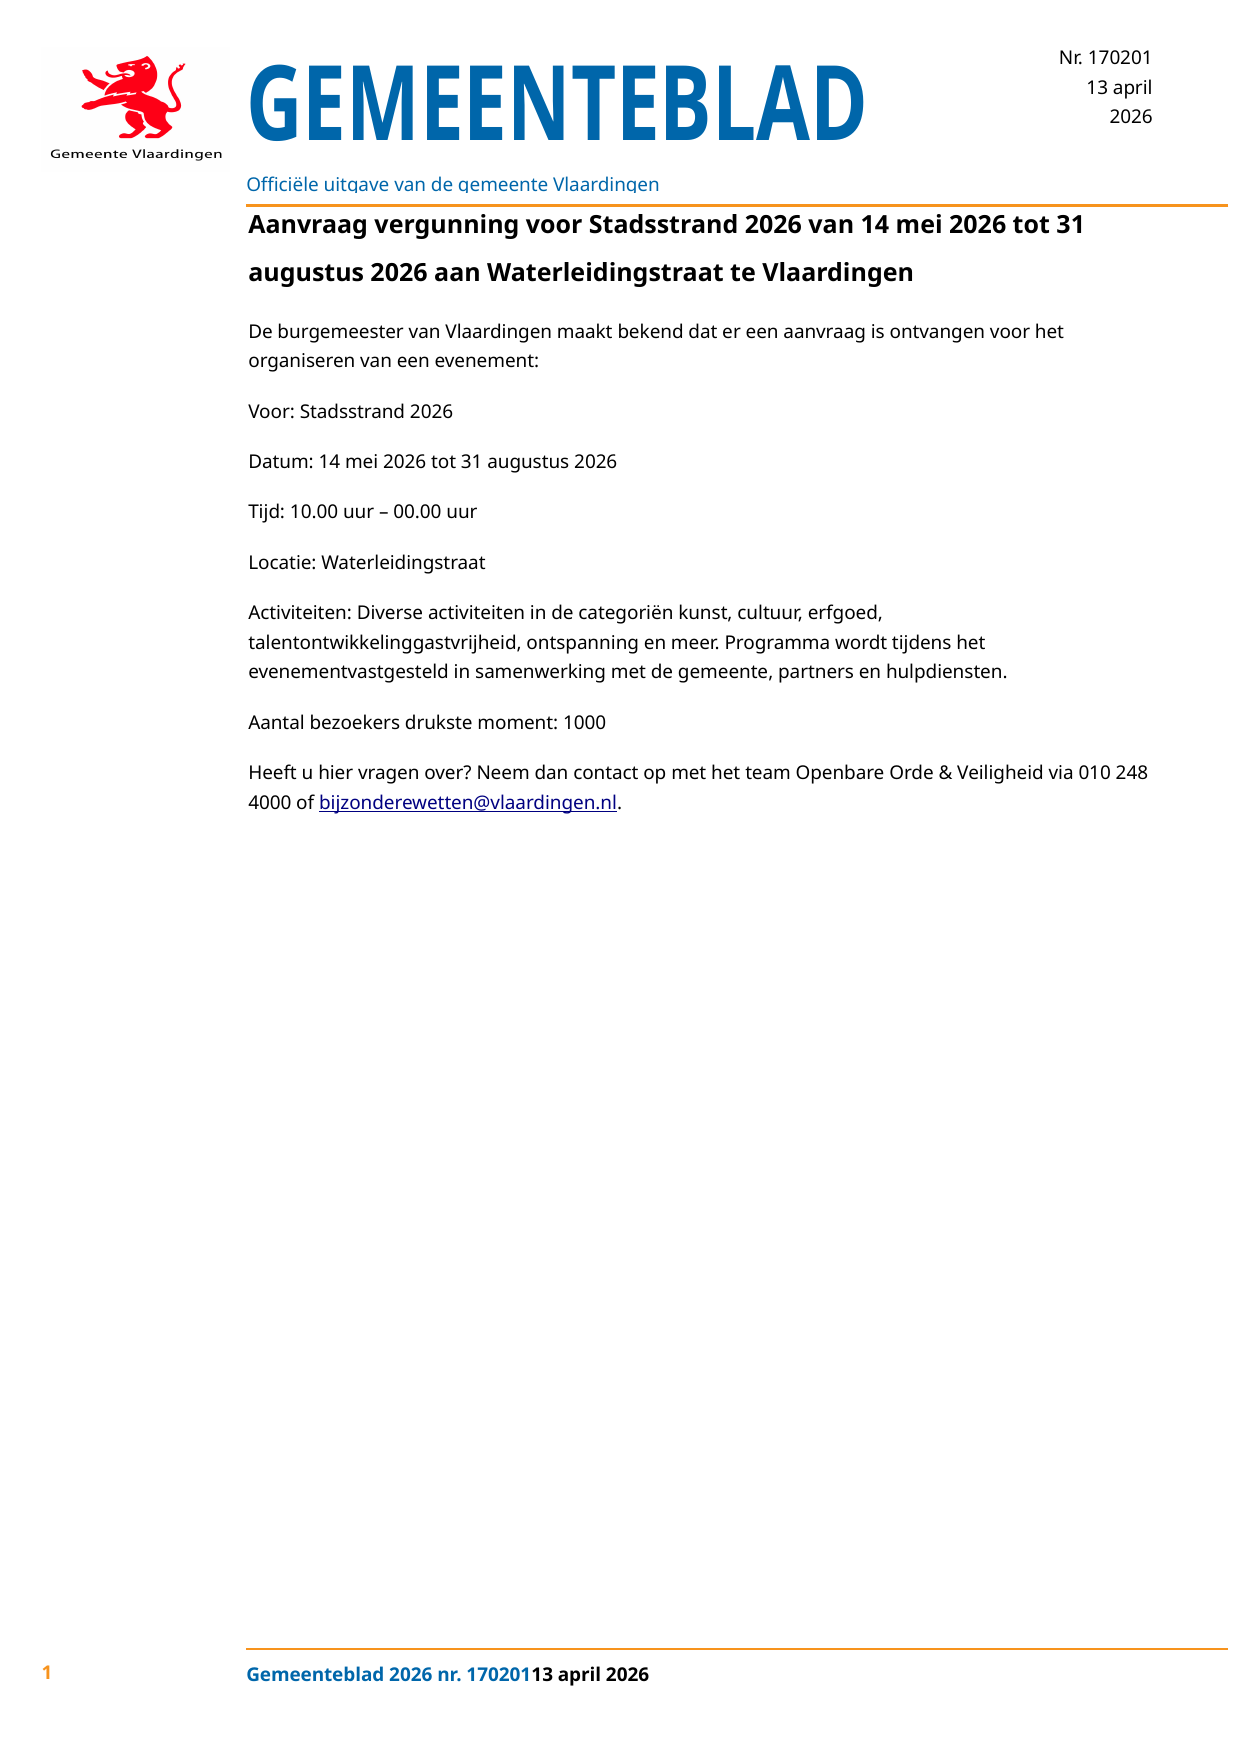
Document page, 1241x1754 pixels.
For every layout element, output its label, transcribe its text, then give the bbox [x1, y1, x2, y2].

text Heeft u hier vragen over? Neem dan contact op met het team Openbare Orde & Veiligheid via 010 248 4000 of bijzonderewetten@vlaardingen.nl. [248, 759, 1152, 815]
text Activiteiten: Diverse activiteiten in de categoriën kunst, cultuur, erfgoed, talentontwikkelinggastvrijheid, ontspanning en meer. Programma wordt tijdens het evenementvastgesteld in samenwerking met de gemeente, partners en hulpdiensten. [248, 599, 1152, 684]
text Locatie: Waterleidingstraat [248, 549, 1152, 575]
text Voor: Stadsstrand 2026 [248, 398, 1152, 424]
text Aantal bezoekers drukste moment: 1000 [248, 709, 1152, 735]
text Tijd: 10.00 uur – 00.00 uur [248, 499, 1152, 524]
text Aanvraag vergunning voor Stadsstrand 2026 van 14 mei 2026 tot 31 augustus 2026 aan Waterleidingstraat te Vlaardingen [248, 207, 1152, 288]
text Datum: 14 mei 2026 tot 31 augustus 2026 [248, 448, 1152, 474]
picture [41, 47, 231, 172]
text De burgemeester van Vlaardingen maakt bekend dat er een aanvraag is ontvangen voor het organiseren van een evenement: [248, 318, 1152, 373]
